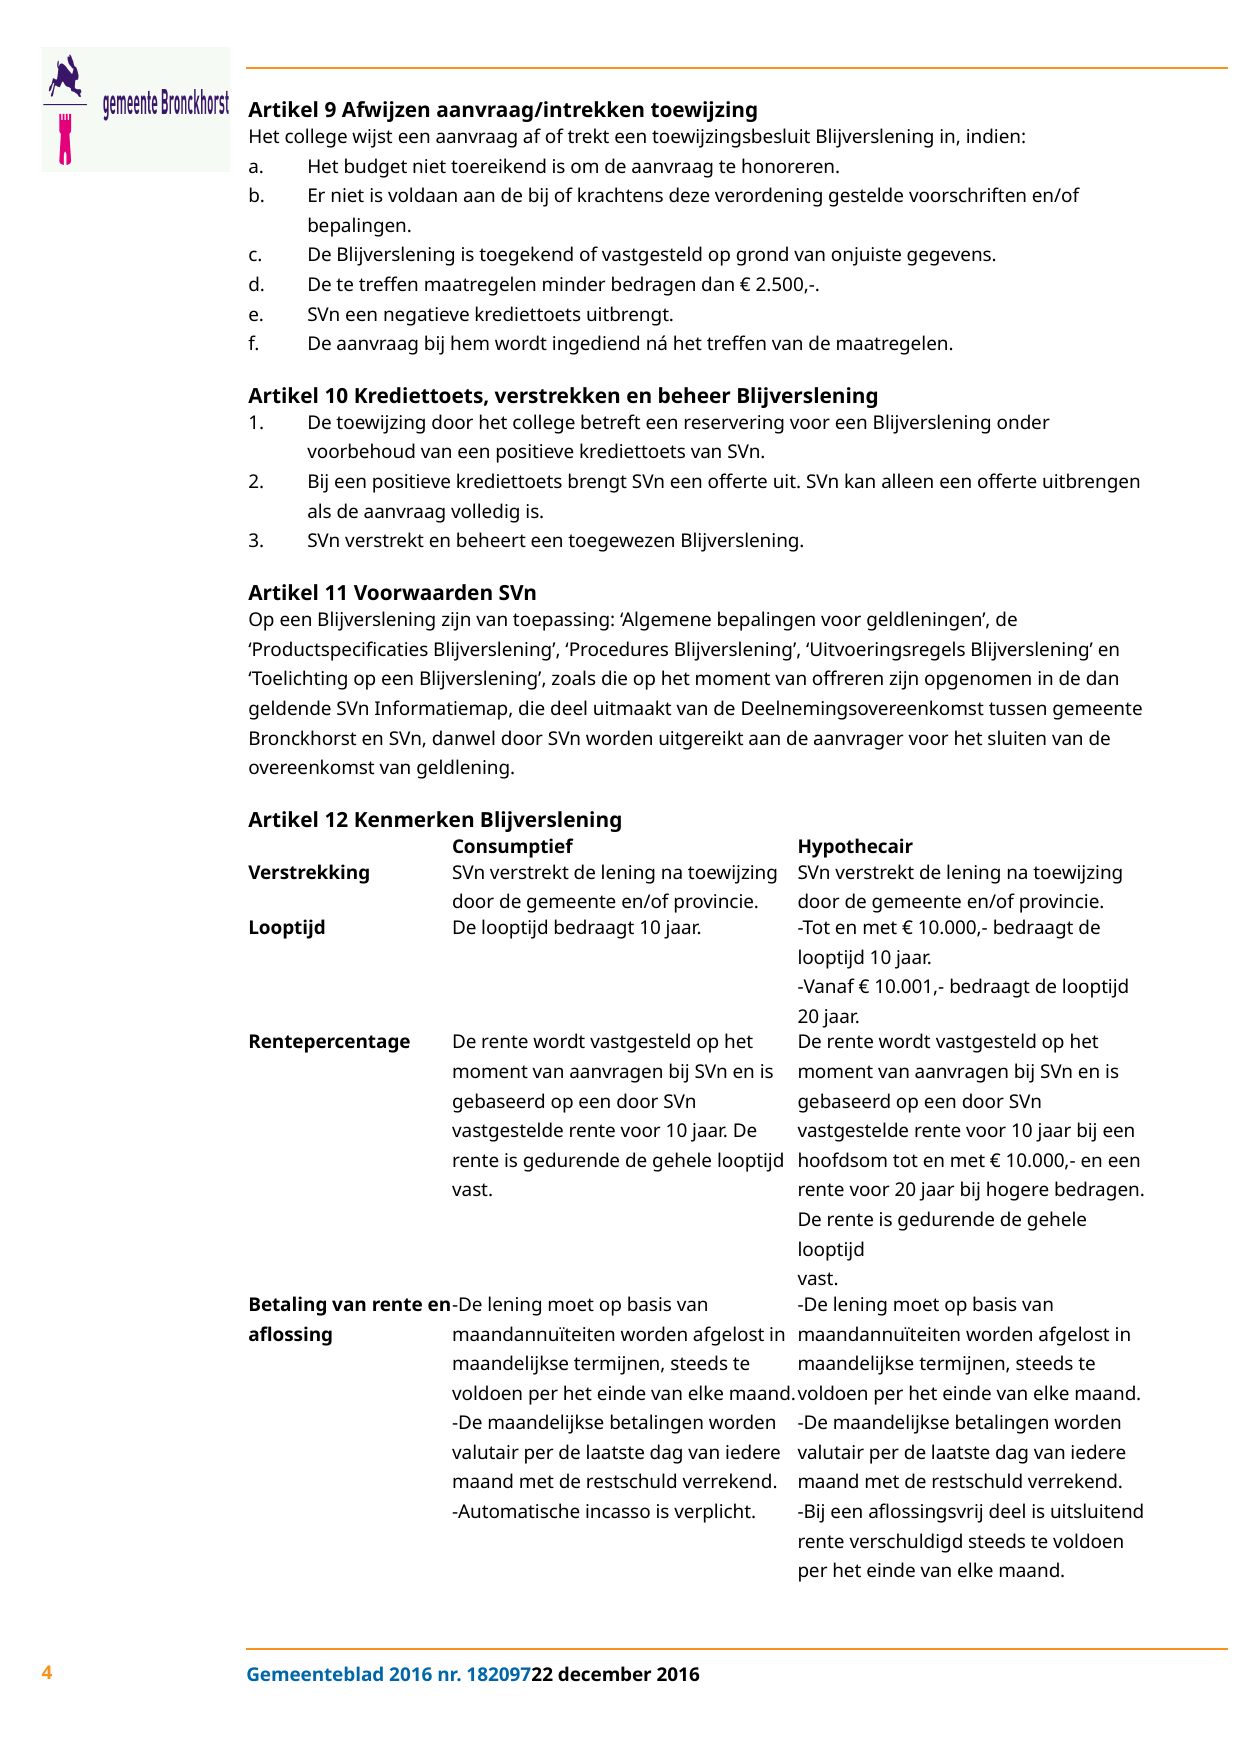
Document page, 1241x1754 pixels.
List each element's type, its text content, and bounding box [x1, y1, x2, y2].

list Bij een positieve krediettoets brengt SVn een offerte uit. SVn kan alleen een offerte uitbrengen als de aanvraag volledig is. [248, 468, 1152, 524]
table_cell -De lening moet op basis van maandannuïteiten worden afgelost in maandelijkse termijnen, steeds te voldoen per het einde van elke maand. -De maandelijkse betalingen worden valutair per de laatste dag van iedere maand met de restschuld verrekend. -Bij een aflossingsvrij deel is uitsluitend rente verschuldigd steeds te voldoen per het einde van elke maand. [797, 1291, 1152, 1583]
list SVn een negatieve krediettoets uitbrengt. [248, 301, 1152, 326]
text Artikel 10 Krediettoets, verstrekken en beheer Blijverslening [248, 381, 1152, 409]
list De te treffen maatregelen minder bedragen dan € 2.500,-. [248, 271, 1152, 297]
table_cell Verstrekking [248, 859, 452, 914]
table_cell Rentepercentage [248, 1029, 452, 1291]
text Het college wijst een aanvraag af of trekt een toewijzingsbesluit Blijverslening in, indien: [248, 123, 1152, 149]
table_header Hypothecair [797, 833, 1152, 859]
table_cell SVn verstrekt de lening na toewijzing door de gemeente en/of provincie. [797, 859, 1152, 914]
text Artikel 12 Kenmerken Blijverslening [248, 805, 1152, 833]
table_header [248, 833, 452, 859]
list SVn verstrekt en beheert een toegewezen Blijverslening. [248, 527, 1152, 553]
list De Blijverslening is toegekend of vastgesteld op grond van onjuiste gegevens. [248, 242, 1152, 267]
table_header Consumptief [452, 833, 797, 859]
list Het budget niet toereikend is om de aanvraag te honoreren. [248, 153, 1152, 178]
text Artikel 9 Afwijzen aanvraag/intrekken toewijzing [248, 95, 1152, 123]
table_cell Looptijd [248, 914, 452, 1029]
list De toewijzing door het college betreft een reservering voor een Blijverslening onder voorbehoud van een positieve krediettoets van SVn. [248, 409, 1152, 464]
table_cell De rente wordt vastgesteld op het moment van aanvragen bij SVn en is gebaseerd op een door SVn vastgestelde rente voor 10 jaar bij een hoofdsom tot en met € 10.000,- en een rente voor 20 jaar bij hogere bedragen. De rente is gedurende de gehele looptijd vast. [797, 1029, 1152, 1291]
text Artikel 11 Voorwaarden SVn [248, 578, 1152, 606]
table_cell SVn verstrekt de lening na toewijzing door de gemeente en/of provincie. [452, 859, 797, 914]
table_cell -De lening moet op basis van maandannuïteiten worden afgelost in maandelijkse termijnen, steeds te voldoen per het einde van elke maand. -De maandelijkse betalingen worden valutair per de laatste dag van iedere maand met de restschuld verrekend. -Automatische incasso is verplicht. [452, 1291, 797, 1583]
table_cell -Tot en met € 10.000,- bedraagt de looptijd 10 jaar. -Vanaf € 10.001,- bedraagt de looptijd 20 jaar. [797, 914, 1152, 1029]
table_cell De looptijd bedraagt 10 jaar. [452, 914, 797, 1029]
table_cell Betaling van rente en aflossing [248, 1291, 452, 1583]
table_cell De rente wordt vastgesteld op het moment van aanvragen bij SVn en is gebaseerd op een door SVn vastgestelde rente voor 10 jaar. De rente is gedurende de gehele looptijd vast. [452, 1029, 797, 1291]
list Er niet is voldaan aan de bij of krachtens deze verordening gestelde voorschriften en/of bepalingen. [248, 182, 1152, 238]
picture [41, 47, 231, 172]
list De aanvraag bij hem wordt ingediend ná het treffen van de maatregelen. [248, 330, 1152, 356]
text Op een Blijverslening zijn van toepassing: ‘Algemene bepalingen voor geldleningen’, de ‘Productspecificaties Blijverslening’, ‘Procedures Blijverslening’, ‘Uitvoeringsregels Blijverslening’ en ‘Toelichting op een Blijverslening’, zoals die op het moment van offreren zijn opgenomen in de dan geldende SVn Informatiemap, die deel uitmaakt van de Deelnemingsovereenkomst tussen gemeente Bronckhorst en SVn, danwel door SVn worden uitgereikt aan de aanvrager voor het sluiten van de overeenkomst van geldlening. [248, 606, 1152, 780]
